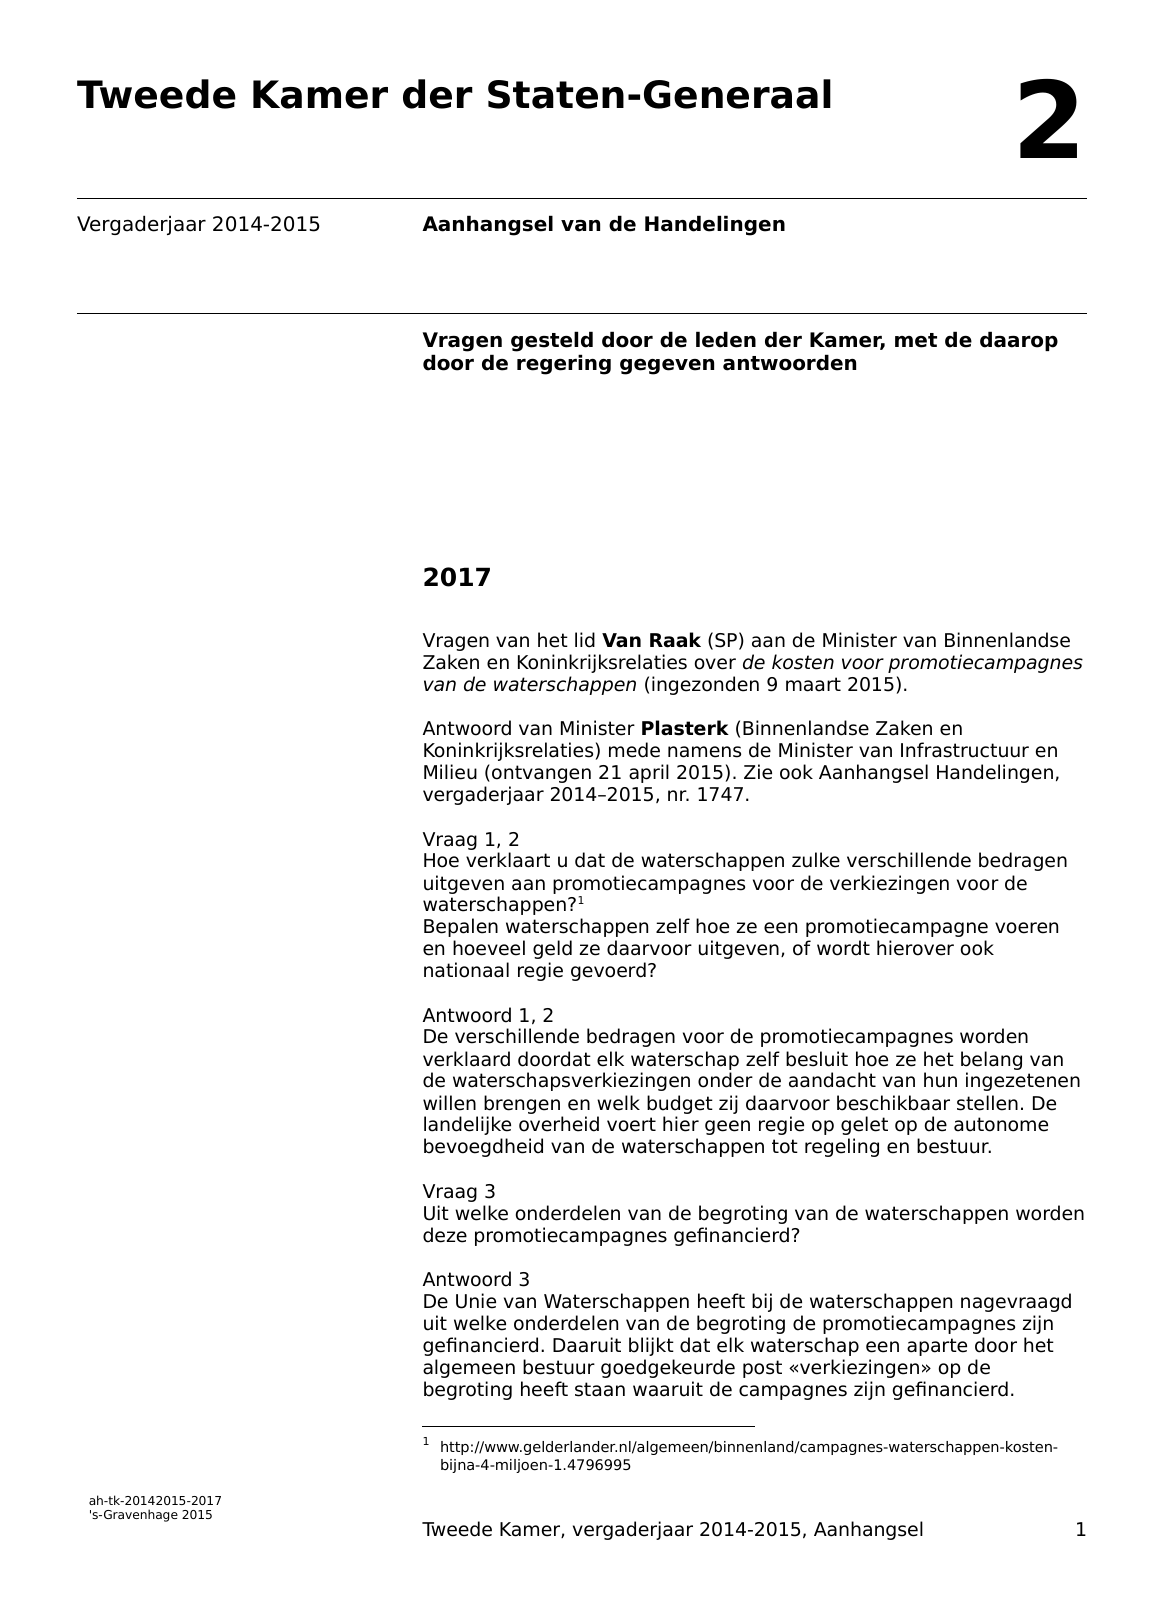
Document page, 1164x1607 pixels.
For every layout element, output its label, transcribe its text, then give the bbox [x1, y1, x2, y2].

text Antwoord 1, 2 [422, 1004, 1087, 1026]
text Vraag 1, 2 [422, 828, 1087, 850]
text Uit welke onderdelen van de begroting van de waterschappen worden deze promotiecampagnes gefinancierd? [422, 1202, 1087, 1246]
text Antwoord 3 [422, 1269, 1087, 1291]
text http://www.gelderlander.nl/algemeen/binnenland/campagnes-waterschappen-kosten-bijna-4-miljoen-1.4796995 [422, 1435, 1087, 1474]
text Antwoord van Minister Plasterk (Binnenlandse Zaken en Koninkrijksrelaties) mede namens de Minister van Infrastructuur en Milieu (ontvangen 21 april 2015). Zie ook Aanhangsel Handelingen, vergaderjaar 2014–2015, nr. 1747. [422, 718, 1087, 806]
text 2017 [422, 563, 1087, 592]
text De Unie van Waterschappen heeft bij de waterschappen nagevraagd uit welke onderdelen van de begroting de promotiecampagnes zijn gefinancierd. Daaruit blijkt dat elk waterschap een aparte door het algemeen bestuur goedgekeurde post «verkiezingen» op de begroting heeft staan waaruit de campagnes zijn gefinancierd. [422, 1291, 1087, 1401]
text Hoe verklaart u dat de waterschappen zulke verschillende bedragen uitgeven aan promotiecampagnes voor de verkiezingen voor de waterschappen? [422, 850, 1087, 916]
text Vraag 3 [422, 1181, 1087, 1202]
table_cell [77, 314, 422, 375]
table_header Tweede Kamer der Staten-Generaal [77, 59, 886, 198]
text Vragen van het lid Van Raak (SP) aan de Minister van Binnenlandse Zaken en Koninkrijksrelaties over de kosten voor promotiecampagnes van de waterschappen (ingezonden 9 maart 2015). [422, 630, 1087, 696]
text De verschillende bedragen voor de promotiecampagnes worden verklaard doordat elk waterschap zelf besluit hoe ze het belang van de waterschapsverkiezingen onder de aandacht van hun ingezetenen willen brengen en welk budget zij daarvoor beschikbaar stellen. De landelijke overheid voert hier geen regie op gelet op de autonome bevoegdheid van de waterschappen tot regeling en bestuur. [422, 1026, 1087, 1158]
text 's-Gravenhage 2015 [88, 1508, 323, 1522]
table_header 2 [886, 59, 1087, 198]
table_cell Aanhangsel van de Handelingen [422, 199, 1087, 313]
table_cell Vergaderjaar 2014-2015 [77, 199, 422, 313]
table_cell Vragen gesteld door de leden der Kamer, met de daarop door de regering gegeven antwoorden [422, 314, 1087, 375]
text Bepalen waterschappen zelf hoe ze een promotiecampagne voeren en hoeveel geld ze daarvoor uitgeven, of wordt hierover ook nationaal regie gevoerd? [422, 916, 1087, 982]
text ah-tk-20142015-2017 [88, 1494, 323, 1508]
